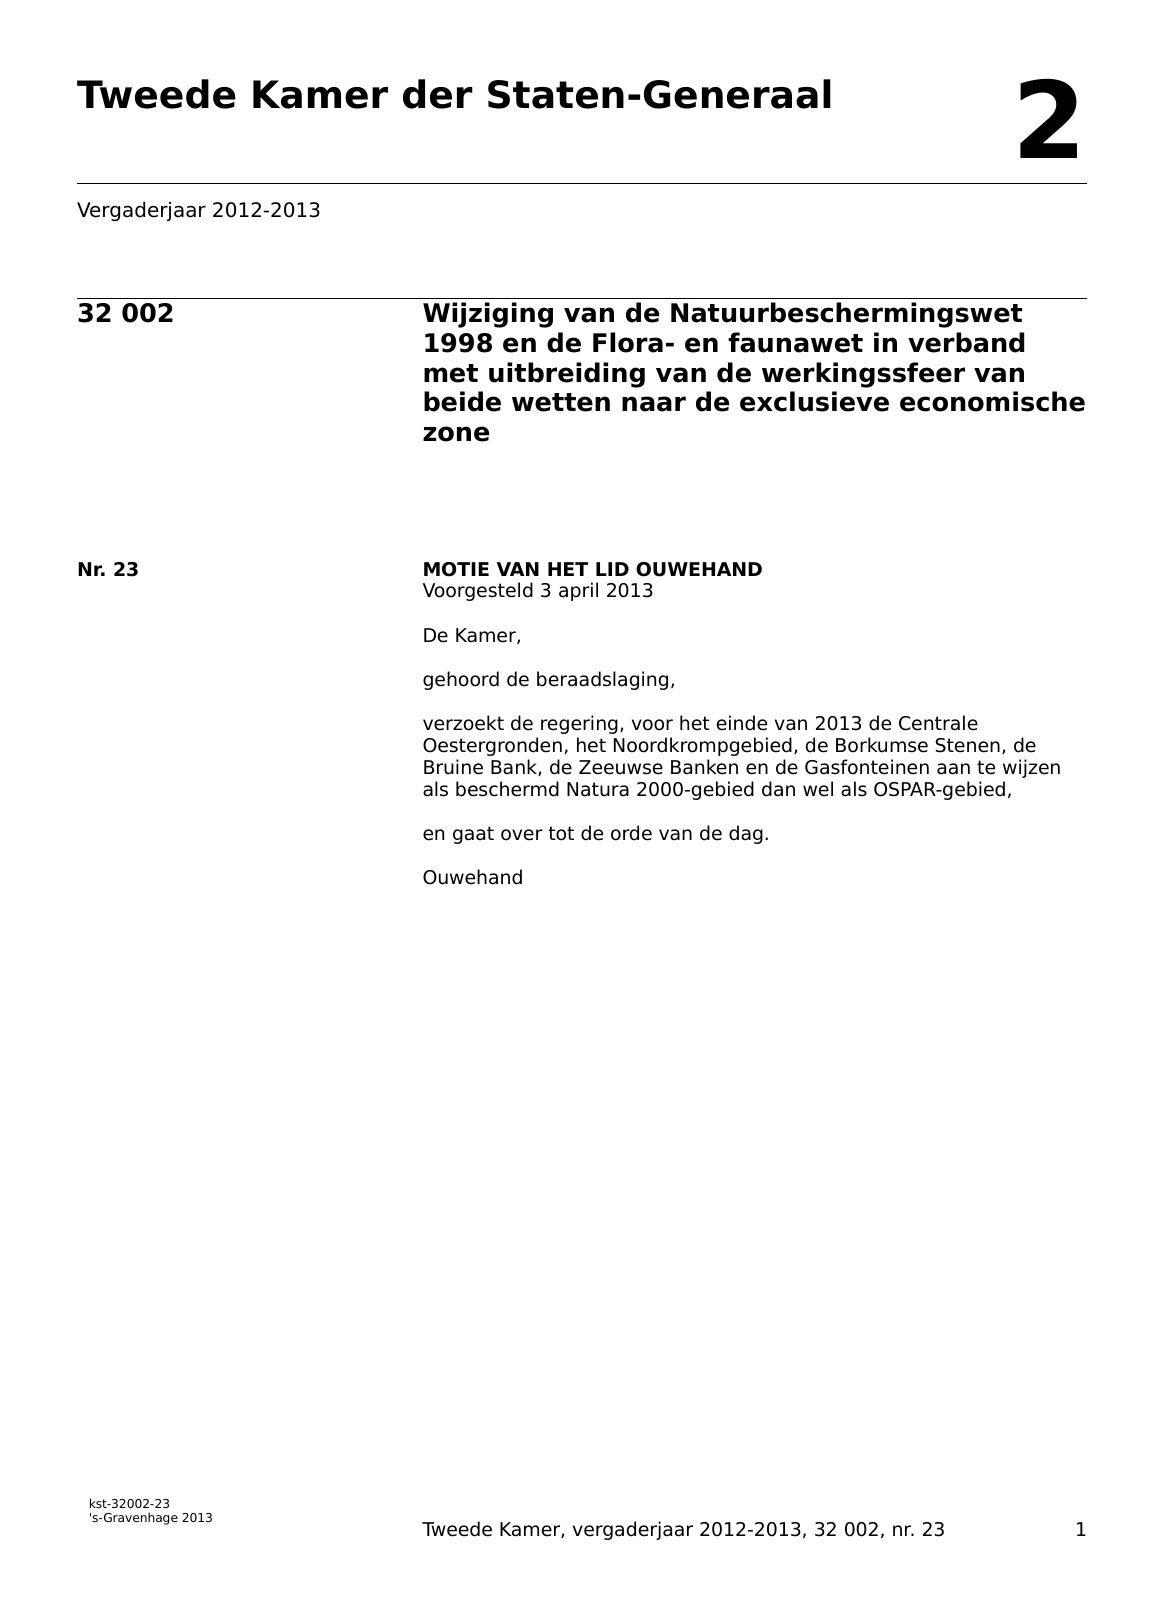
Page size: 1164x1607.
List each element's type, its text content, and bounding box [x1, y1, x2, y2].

text 's-Gravenhage 2013 [88, 1511, 323, 1525]
table_header 2 [886, 59, 1087, 183]
text De Kamer, [422, 624, 1087, 647]
text kst-32002-23 [88, 1497, 323, 1511]
table_header Tweede Kamer der Staten-Generaal [77, 59, 886, 183]
text Ouwehand [422, 867, 1087, 889]
subtitle 32 002 Wijziging van de Natuurbeschermingswet 1998 en de Flora- en faunawet in verband met uitbreiding van de werkingssfeer van beide wetten naar de exclusieve economische zone [77, 299, 1087, 447]
text gehoord de beraadslaging, [422, 669, 1087, 691]
text en gaat over tot de orde van de dag. [422, 823, 1087, 845]
table_cell Vergaderjaar 2012-2013 [77, 184, 1087, 298]
text Voorgesteld 3 april 2013 [422, 580, 1087, 602]
subtitle Nr. 23 MOTIE VAN HET LID OUWEHAND [77, 558, 1087, 580]
text verzoekt de regering, voor het einde van 2013 de Centrale Oestergronden, het Noordkrompgebied, de Borkumse Stenen, de Bruine Bank, de Zeeuwse Banken en de Gasfonteinen aan te wijzen als beschermd Natura 2000-gebied dan wel als OSPAR-gebied, [422, 713, 1087, 801]
